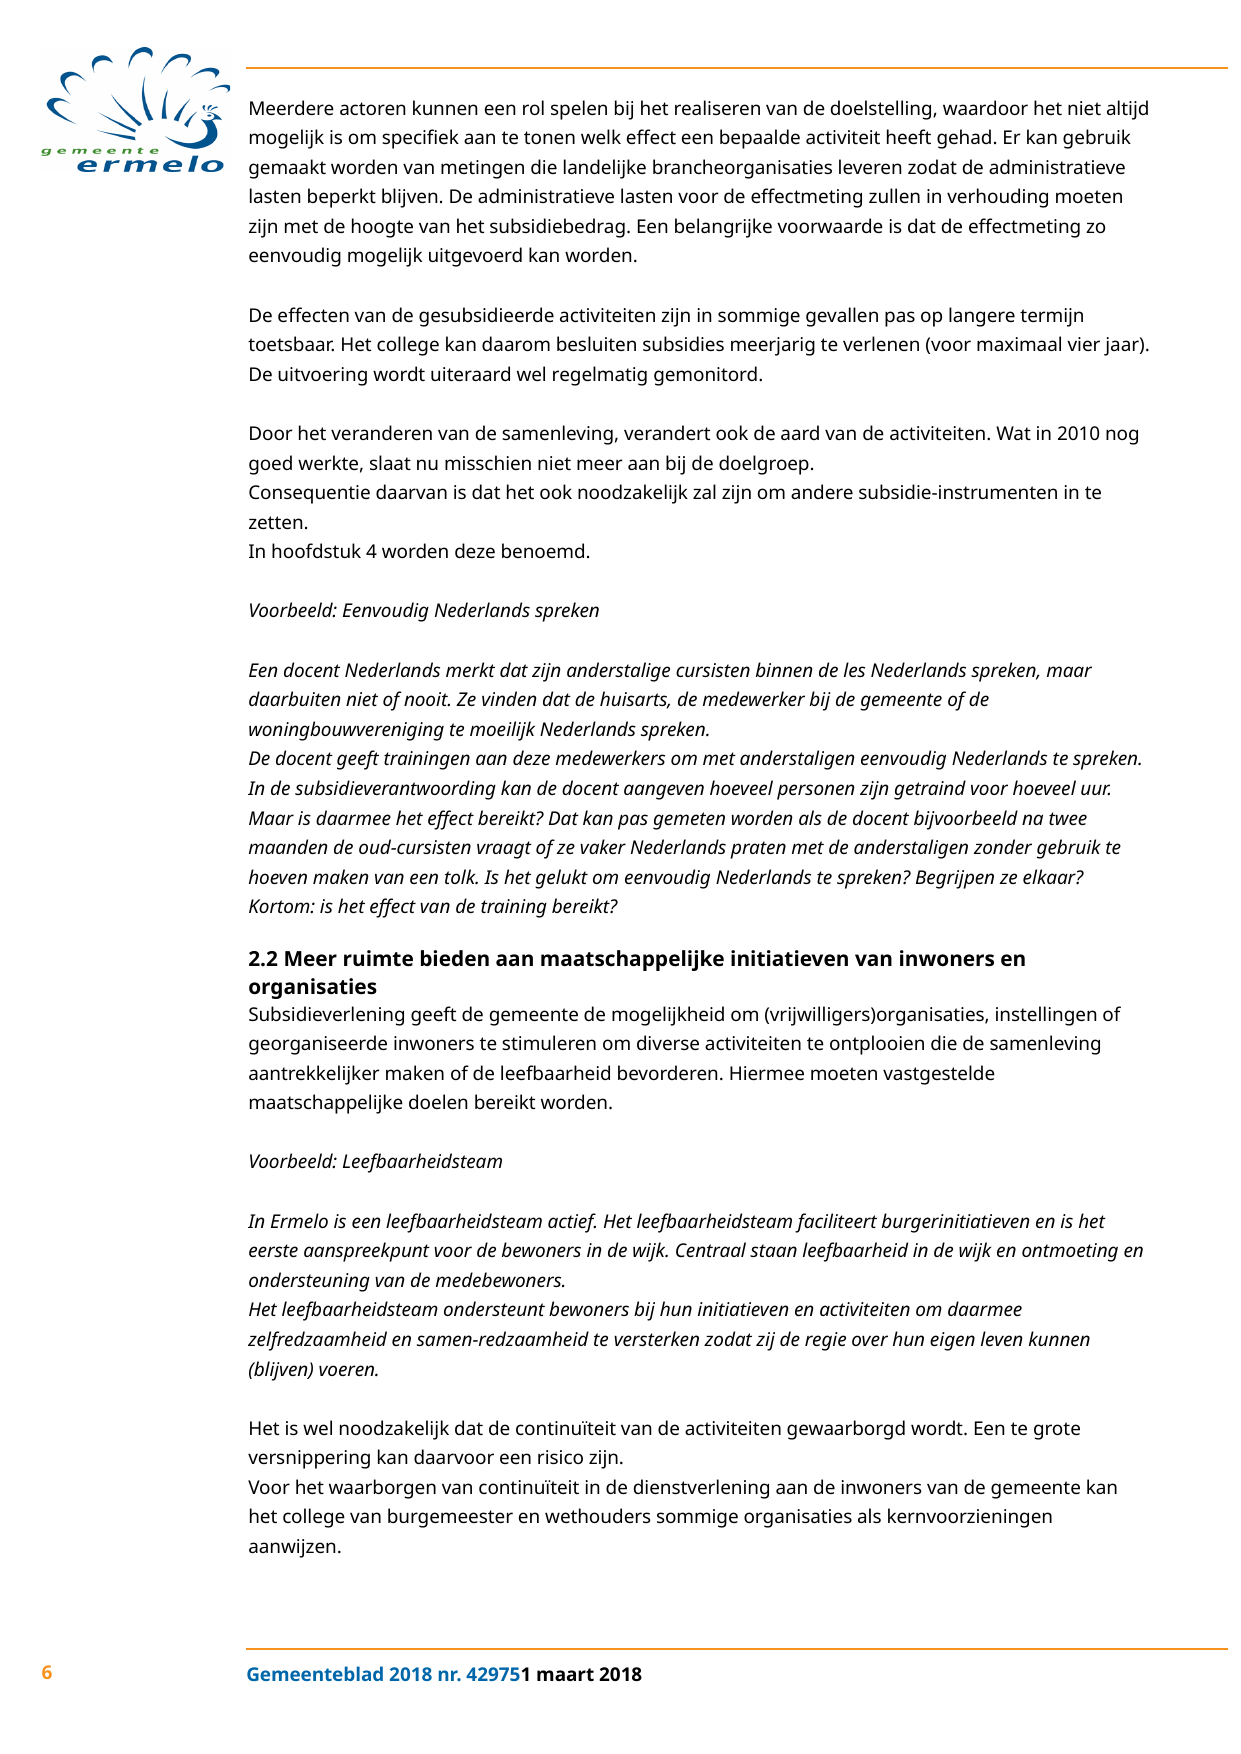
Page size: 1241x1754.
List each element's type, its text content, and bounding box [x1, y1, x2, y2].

text Het is wel noodzakelijk dat de continuïteit van de activiteiten gewaarborgd wordt. Een te grote versnippering kan daarvoor een risico zijn. [248, 1415, 1152, 1470]
text De docent geeft trainingen aan deze medewerkers om met anderstaligen eenvoudig Nederlands te spreken. [248, 746, 1152, 771]
text Consequentie daarvan is dat het ook noodzakelijk zal zijn om andere subsidie-instrumenten in te zetten. [248, 479, 1152, 535]
text Meerdere actoren kunnen een rol spelen bij het realiseren van de doelstelling, waardoor het niet altijd mogelijk is om specifiek aan te tonen welk effect een bepaalde activiteit heeft gehad. Er kan gebruik gemaakt worden van metingen die landelijke brancheorganisaties leveren zodat de administratieve lasten beperkt blijven. De administratieve lasten voor de effectmeting zullen in verhouding moeten zijn met de hoogte van het subsidiebedrag. Een belangrijke voorwaarde is dat de effectmeting zo eenvoudig mogelijk uitgevoerd kan worden. [248, 95, 1152, 268]
text In Ermelo is een leefbaarheidsteam actief. Het leefbaarheidsteam faciliteert burgerinitiatieven en is het eerste aanspreekpunt voor de bewoners in de wijk. Centraal staan leefbaarheid in de wijk en ontmoeting en ondersteuning van de medebewoners. [248, 1208, 1152, 1293]
text De effecten van de gesubsidieerde activiteiten zijn in sommige gevallen pas op langere termijn toetsbaar. Het college kan daarom besluiten subsidies meerjarig te verlenen (voor maximaal vier jaar). De uitvoering wordt uiteraard wel regelmatig gemonitord. [248, 302, 1152, 387]
text Kortom: is het effect van de training bereikt? [248, 893, 1152, 919]
text Subsidieverlening geeft de gemeente de mogelijkheid om (vrijwilligers)organisaties, instellingen of georganiseerde inwoners te stimuleren om diverse activiteiten te ontplooien die de samenleving aantrekkelijker maken of de leefbaarheid bevorderen. Hiermee moeten vastgestelde maatschappelijke doelen bereikt worden. [248, 1001, 1152, 1115]
text Het leefbaarheidsteam ondersteunt bewoners bij hun initiatieven en activiteiten om daarmee zelfredzaamheid en samen-redzaamheid te versterken zodat zij de regie over hun eigen leven kunnen (blijven) voeren. [248, 1297, 1152, 1382]
text In hoofdstuk 4 worden deze benoemd. [248, 538, 1152, 564]
text In de subsidieverantwoording kan de docent aangeven hoeveel personen zijn getraind voor hoeveel uur. Maar is daarmee het effect bereikt? Dat kan pas gemeten worden als de docent bijvoorbeeld na twee maanden de oud-cursisten vraagt of ze vaker Nederlands praten met de anderstaligen zonder gebruik te hoeven maken van een tolk. Is het gelukt om eenvoudig Nederlands te spreken? Begrijpen ze elkaar? [248, 775, 1152, 890]
text Door het veranderen van de samenleving, verandert ook de aard van de activiteiten. Wat in 2010 nog goed werkte, slaat nu misschien niet meer aan bij de doelgroep. [248, 420, 1152, 476]
picture [41, 47, 231, 172]
text Voor het waarborgen van continuïteit in de dienstverlening aan de inwoners van de gemeente kan het college van burgemeester en wethouders sommige organisaties als kernvoorzieningen aanwijzen. [248, 1474, 1152, 1559]
text Voorbeeld: Leefbaarheidsteam [248, 1149, 1152, 1174]
text 2.2 Meer ruimte bieden aan maatschappelijke initiatieven van inwoners en organisaties [248, 944, 1152, 1001]
text Voorbeeld: Eenvoudig Nederlands spreken [248, 598, 1152, 623]
text Een docent Nederlands merkt dat zijn anderstalige cursisten binnen de les Nederlands spreken, maar daarbuiten niet of nooit. Ze vinden dat de huisarts, de medewerker bij de gemeente of de woningbouwvereniging te moeilijk Nederlands spreken. [248, 657, 1152, 742]
